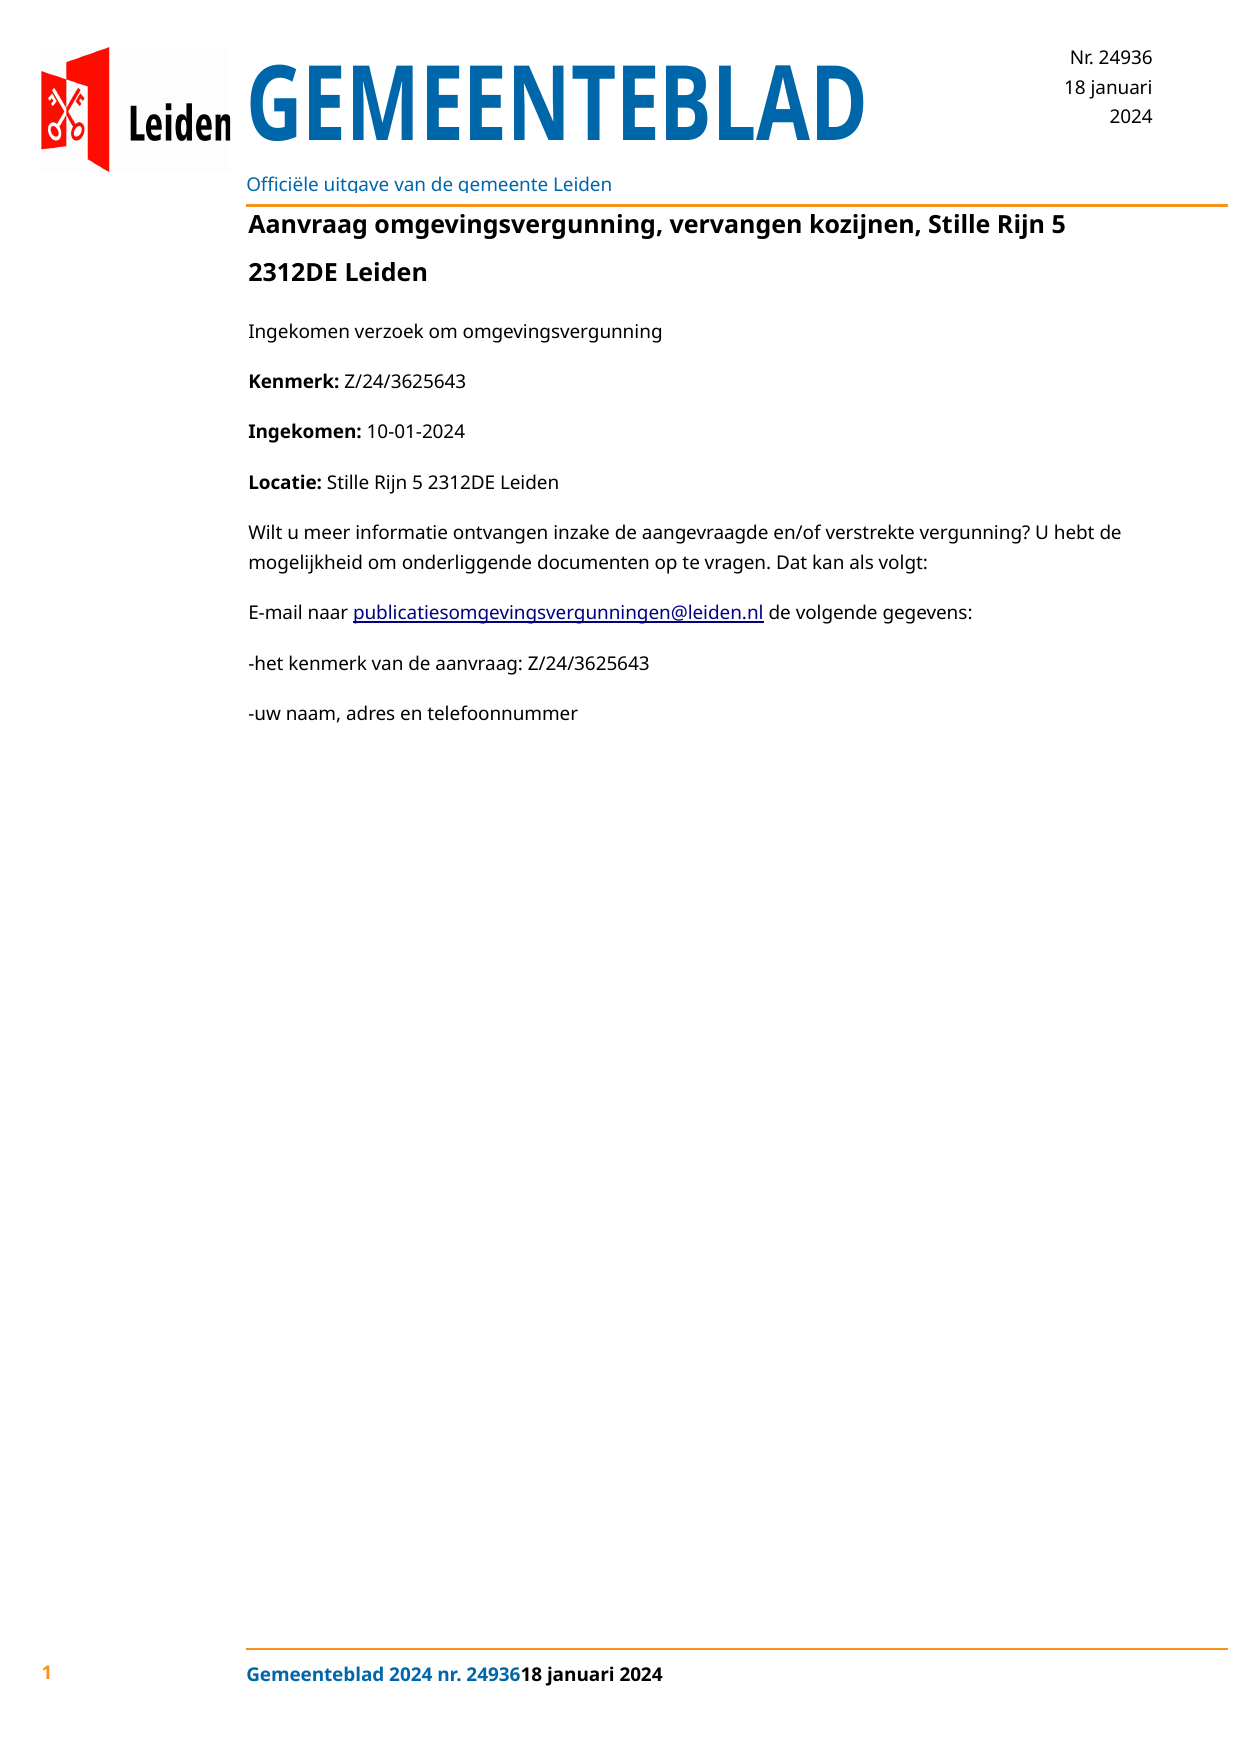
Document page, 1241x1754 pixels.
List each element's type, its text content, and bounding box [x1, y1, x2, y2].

text -het kenmerk van de aanvraag: Z/24/3625643 [248, 650, 1152, 676]
text E-mail naar publicatiesomgevingsvergunningen@leiden.nl de volgende gegevens: [248, 599, 1152, 625]
text -uw naam, adres en telefoonnummer [248, 700, 1152, 726]
text Kenmerk: Z/24/3625643 [248, 368, 1152, 394]
picture [41, 47, 231, 172]
text Ingekomen verzoek om omgevingsvergunning [248, 318, 1152, 344]
text Locatie: Stille Rijn 5 2312DE Leiden [248, 469, 1152, 495]
text Ingekomen: 10-01-2024 [248, 419, 1152, 444]
text Aanvraag omgevingsvergunning, vervangen kozijnen, Stille Rijn 5 2312DE Leiden [248, 207, 1152, 288]
text Wilt u meer informatie ontvangen inzake de aangevraagde en/of verstrekte vergunning? U hebt de mogelijkheid om onderliggende documenten op te vragen. Dat kan als volgt: [248, 519, 1152, 575]
